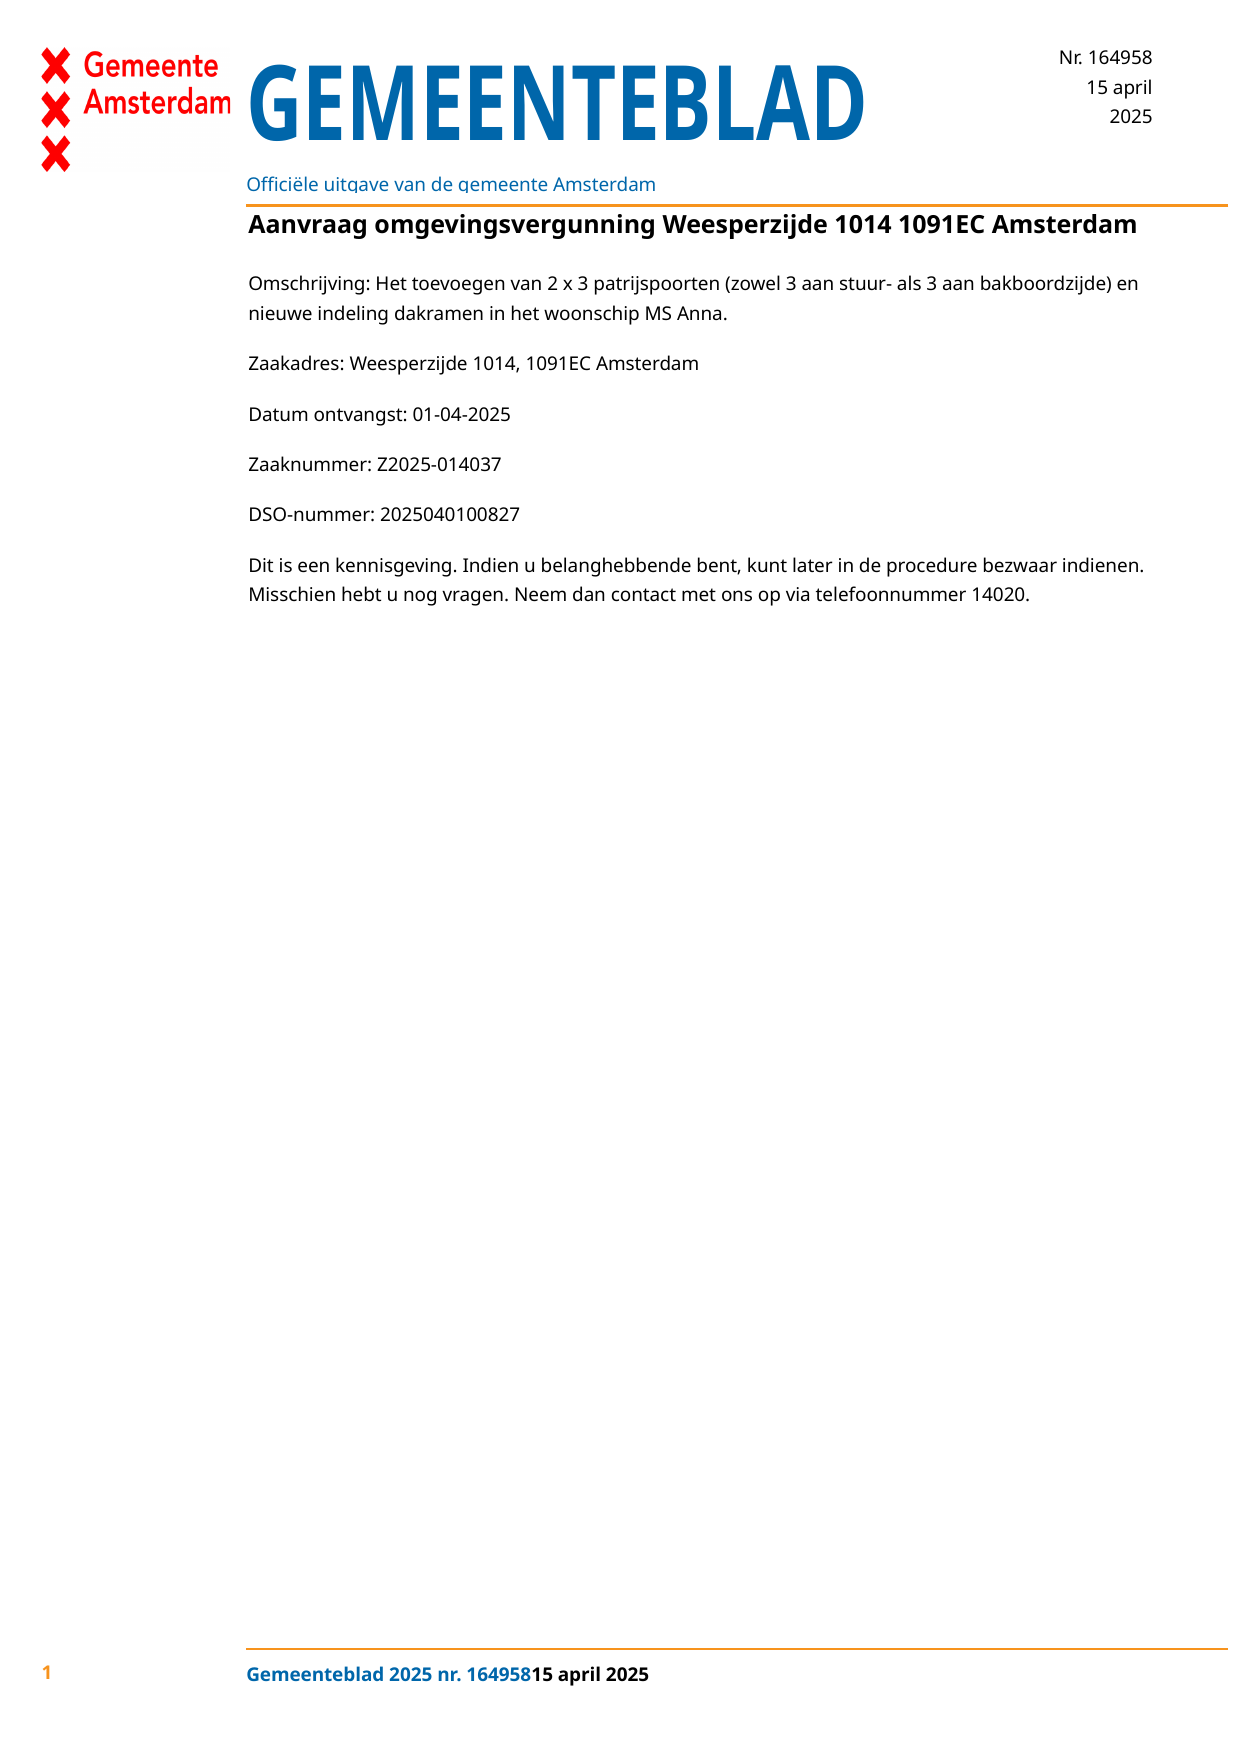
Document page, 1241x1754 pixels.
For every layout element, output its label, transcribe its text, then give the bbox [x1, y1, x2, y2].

text Omschrijving: Het toevoegen van 2 x 3 patrijspoorten (zowel 3 aan stuur- als 3 aan bakboordzijde) en nieuwe indeling dakramen in het woonschip MS Anna. [248, 270, 1152, 326]
text Dit is een kennisgeving. Indien u belanghebbende bent, kunt later in de procedure bezwaar indienen. Misschien hebt u nog vragen. Neem dan contact met ons op via telefoonnummer 14020. [248, 552, 1152, 607]
text Zaakadres: Weesperzijde 1014, 1091EC Amsterdam [248, 350, 1152, 376]
text Datum ontvangst: 01-04-2025 [248, 401, 1152, 426]
picture [41, 47, 231, 172]
text Aanvraag omgevingsvergunning Weesperzijde 1014 1091EC Amsterdam [248, 207, 1152, 241]
text DSO-nummer: 2025040100827 [248, 502, 1152, 527]
text Zaaknummer: Z2025-014037 [248, 451, 1152, 477]
